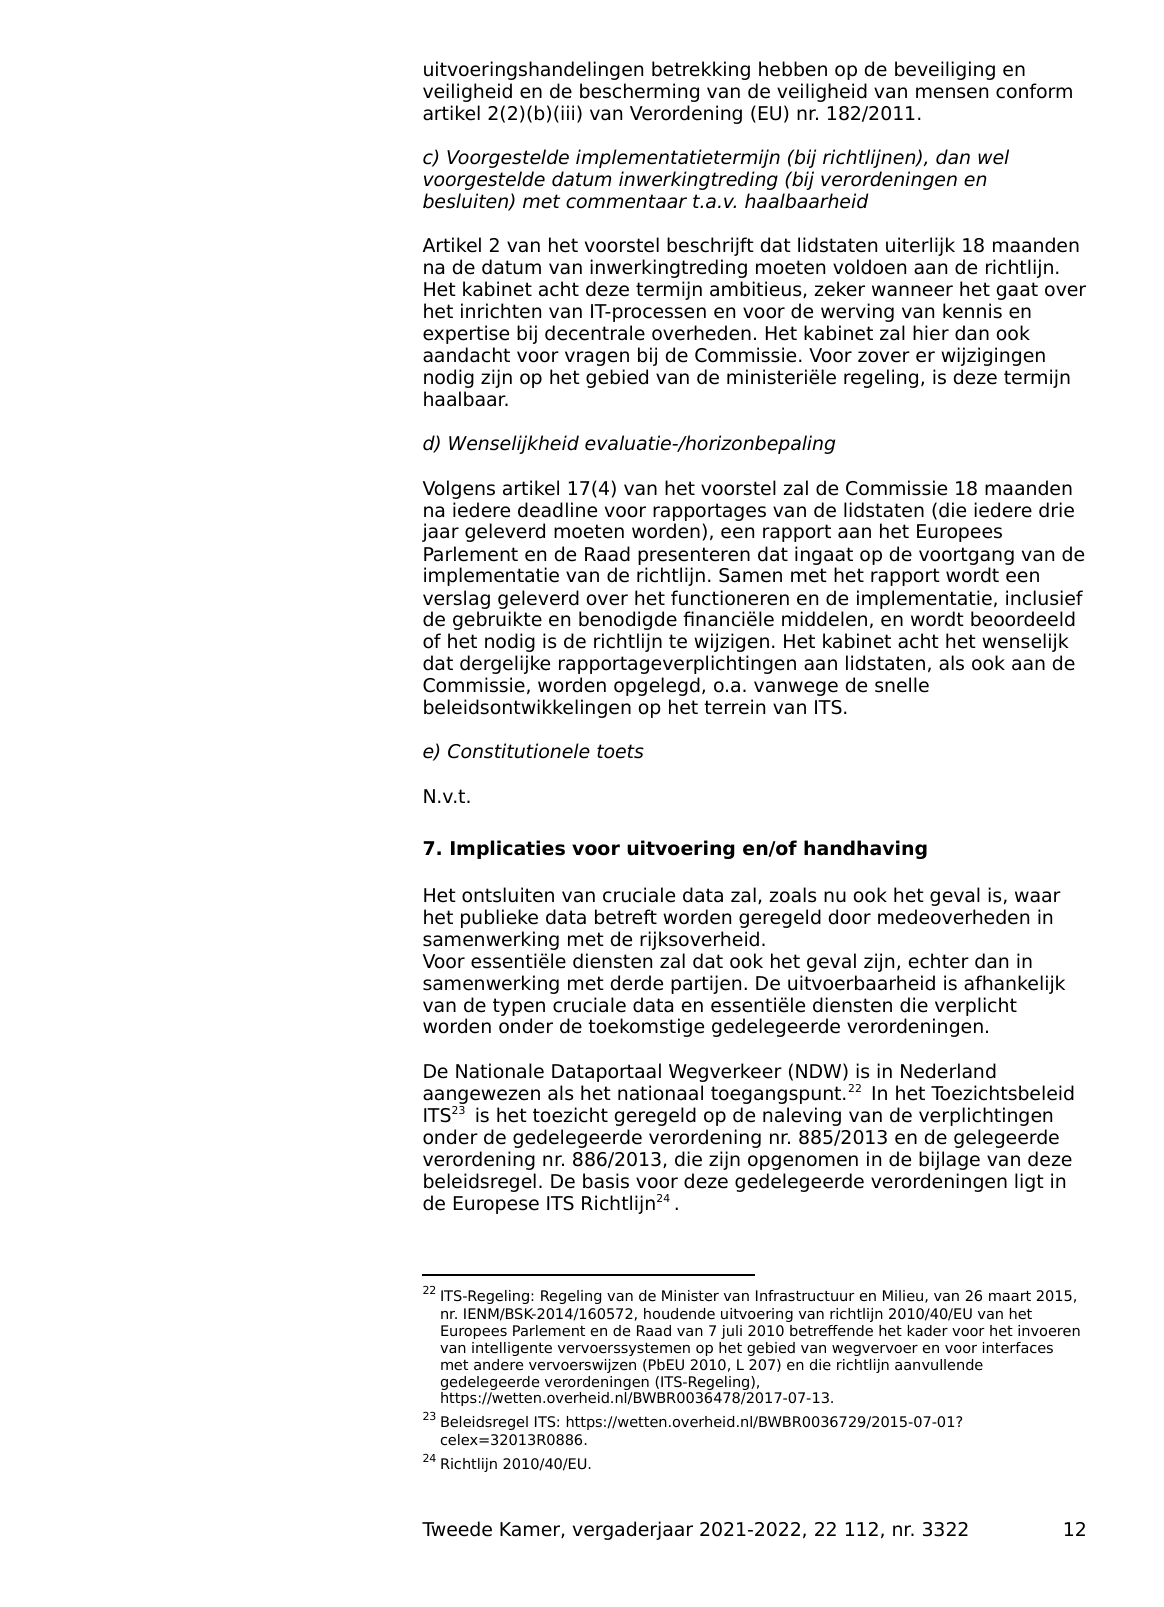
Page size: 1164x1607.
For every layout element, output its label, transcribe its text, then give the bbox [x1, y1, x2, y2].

subtitle d) Wenselijkheid evaluatie-/horizonbepaling [422, 433, 1087, 455]
text Artikel 2 van het voorstel beschrijft dat lidstaten uiterlijk 18 maanden na de datum van inwerkingtreding moeten voldoen aan de richtlijn. Het kabinet acht deze termijn ambitieus, zeker wanneer het gaat over het inrichten van IT-processen en voor de werving van kennis en expertise bij decentrale overheden. Het kabinet zal hier dan ook aandacht voor vragen bij de Commissie. Voor zover er wijzigingen nodig zijn op het gebied van de ministeriële regeling, is deze termijn haalbaar. [422, 235, 1087, 411]
text Beleidsregel ITS: https://wetten.overheid.nl/BWBR0036729/2015-07-01?celex=32013R0886. [422, 1410, 1087, 1449]
subtitle c) Voorgestelde implementatietermijn (bij richtlijnen), dan wel voorgestelde datum inwerkingtreding (bij verordeningen en besluiten) met commentaar t.a.v. haalbaarheid [422, 147, 1087, 213]
text N.v.t. [422, 786, 1087, 808]
text Richtlijn 2010/40/EU. [422, 1452, 1087, 1474]
text Volgens artikel 17(4) van het voorstel zal de Commissie 18 maanden na iedere deadline voor rapportages van de lidstaten (die iedere drie jaar geleverd moeten worden), een rapport aan het Europees Parlement en de Raad presenteren dat ingaat op de voortgang van de implementatie van de richtlijn. Samen met het rapport wordt een verslag geleverd over het functioneren en de implementatie, inclusief de gebruikte en benodigde financiële middelen, en wordt beoordeeld of het nodig is de richtlijn te wijzigen. Het kabinet acht het wenselijk dat dergelijke rapportageverplichtingen aan lidstaten, als ook aan de Commissie, worden opgelegd, o.a. vanwege de snelle beleidsontwikkelingen op het terrein van ITS. [422, 477, 1087, 719]
text uitvoeringshandelingen betrekking hebben op de beveiliging en veiligheid en de bescherming van de veiligheid van mensen conform artikel 2(2)(b)(iii) van Verordening (EU) nr. 182/2011. [422, 59, 1087, 125]
text Voor essentiële diensten zal dat ook het geval zijn, echter dan in samenwerking met derde partijen. De uitvoerbaarheid is afhankelijk van de typen cruciale data en essentiële diensten die verplicht worden onder de toekomstige gedelegeerde verordeningen. [422, 951, 1087, 1038]
text ITS-Regeling: Regeling van de Minister van Infrastructuur en Milieu, van 26 maart 2015, nr. IENM/BSK-2014/160572, houdende uitvoering van richtlijn 2010/40/EU van het Europees Parlement en de Raad van 7 juli 2010 betreffende het kader voor het invoeren van intelligente vervoerssystemen op het gebied van wegvervoer en voor interfaces met andere vervoerswijzen (PbEU 2010, L 207) en die richtlijn aanvullende gedelegeerde verordeningen (ITS-Regeling), https://wetten.overheid.nl/BWBR0036478/2017-07-13. [422, 1284, 1087, 1407]
text De Nationale Dataportaal Wegverkeer (NDW) is in Nederland aangewezen als het nationaal toegangspunt. In het Toezichtsbeleid ITS is het toezicht geregeld op de naleving van de verplichtingen onder de gedelegeerde verordening nr. 885/2013 en de gelegeerde verordening nr. 886/2013, die zijn opgenomen in de bijlage van deze beleidsregel. De basis voor deze gedelegeerde verordeningen ligt in de Europese ITS Richtlijn. [422, 1061, 1087, 1214]
text Het ontsluiten van cruciale data zal, zoals nu ook het geval is, waar het publieke data betreft worden geregeld door medeoverheden in samenwerking met de rijksoverheid. [422, 884, 1087, 951]
subtitle 7. Implicaties voor uitvoering en/of handhaving [422, 838, 1087, 859]
subtitle e) Constitutionele toets [422, 741, 1087, 763]
